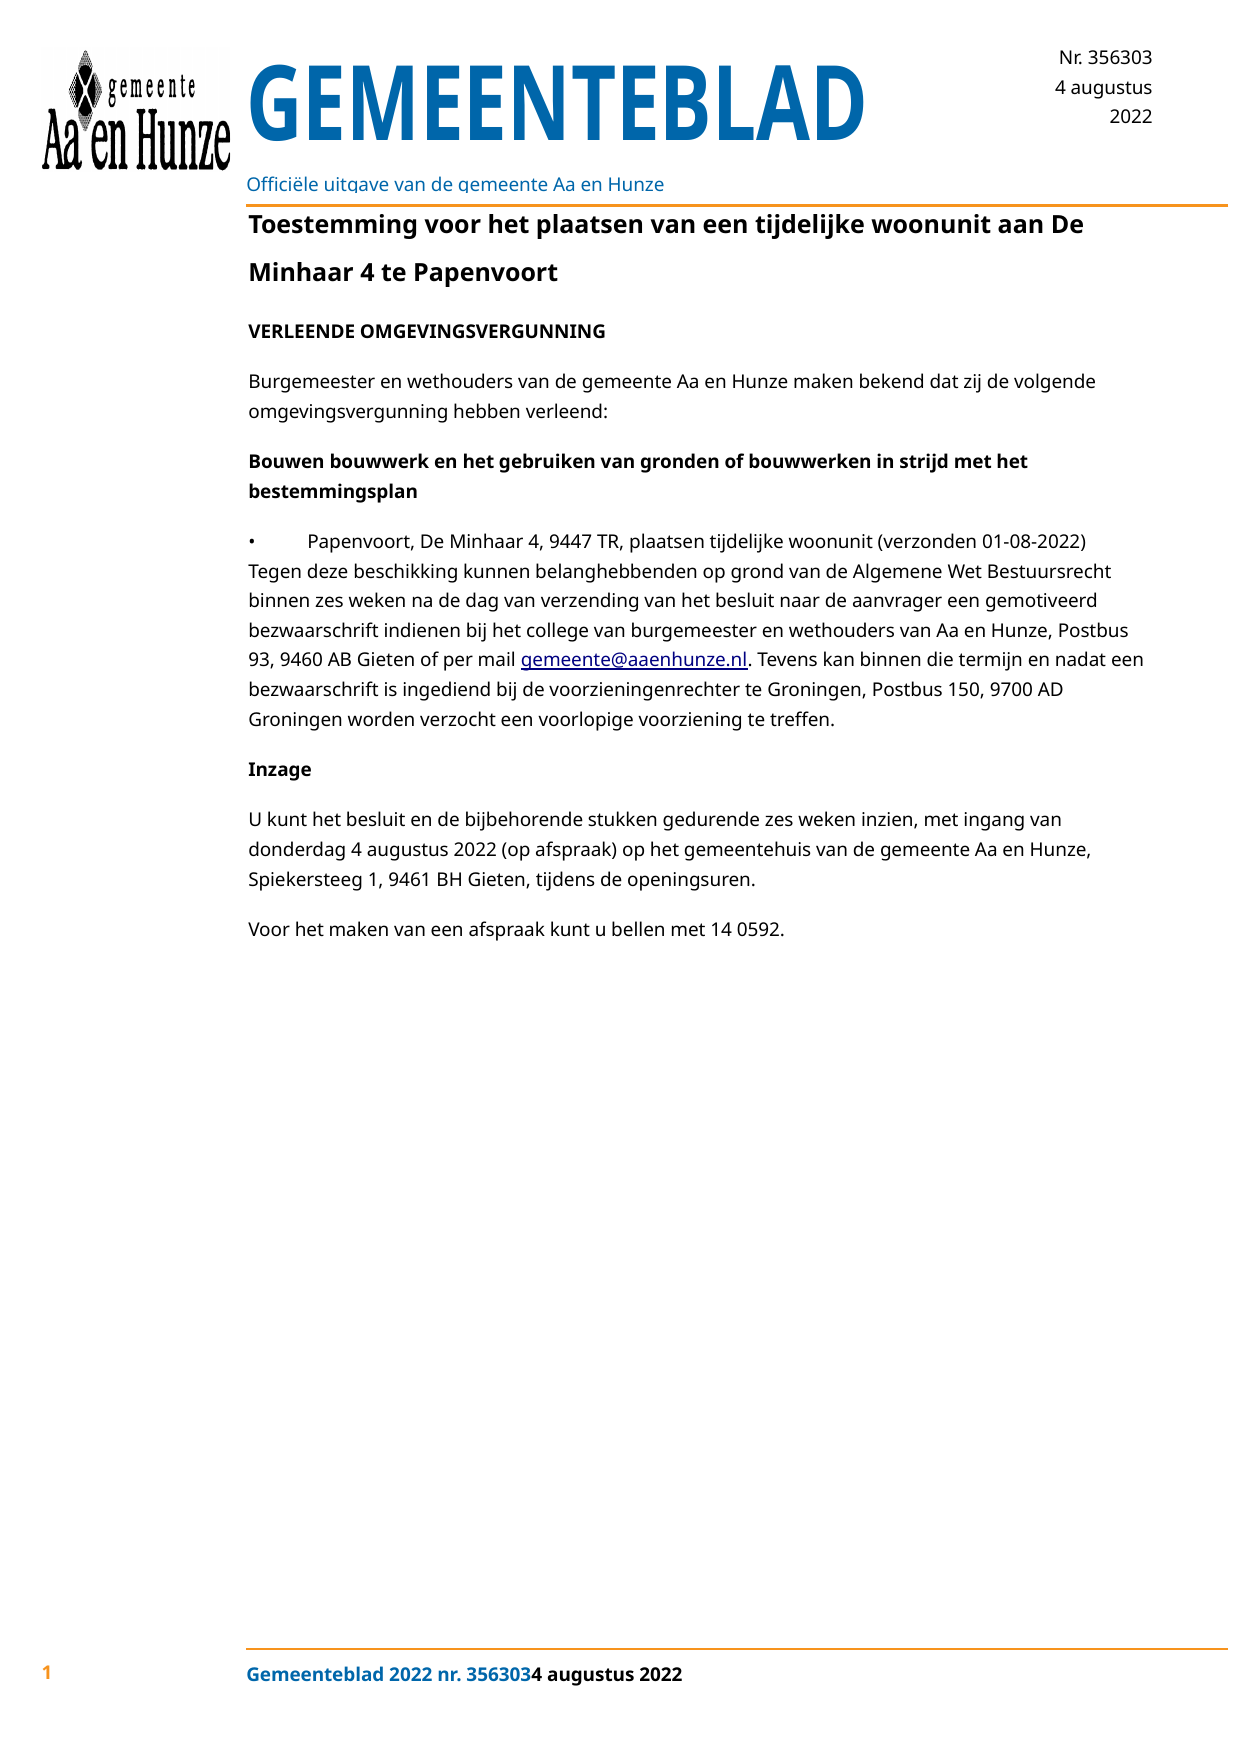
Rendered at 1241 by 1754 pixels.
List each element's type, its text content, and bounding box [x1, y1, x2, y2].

text Toestemming voor het plaatsen van een tijdelijke woonunit aan De Minhaar 4 te Papenvoort [248, 207, 1152, 288]
text Bouwen bouwwerk en het gebruiken van gronden of bouwwerken in strijd met het bestemmingsplan [248, 448, 1152, 504]
text U kunt het besluit en de bijbehorende stukken gedurende zes weken inzien, met ingang van donderdag 4 augustus 2022 (op afspraak) op het gemeentehuis van de gemeente Aa en Hunze, Spiekersteeg 1, 9461 BH Gieten, tijdens de openingsuren. [248, 807, 1152, 892]
text Inzage [248, 756, 1152, 782]
list Papenvoort, De Minhaar 4, 9447 TR, plaatsen tijdelijke woonunit (verzonden 01-08-2022) [248, 528, 1152, 554]
text Burgemeester en wethouders van de gemeente Aa en Hunze maken bekend dat zij de volgende omgevingsvergunning hebben verleend: [248, 368, 1152, 424]
text Voor het maken van een afspraak kunt u bellen met 14 0592. [248, 916, 1152, 942]
text VERLEENDE OMGEVINGSVERGUNNING [248, 318, 1152, 344]
text Tegen deze beschikking kunnen belanghebbenden op grond van de Algemene Wet Bestuursrecht binnen zes weken na de dag van verzending van het besluit naar de aanvrager een gemotiveerd bezwaarschrift indienen bij het college van burgemeester en wethouders van Aa en Hunze, Postbus 93, 9460 AB Gieten of per mail gemeente@aaenhunze.nl. Tevens kan binnen die termijn en nadat een bezwaarschrift is ingediend bij de voorzieningenrechter te Groningen, Postbus 150, 9700 AD Groningen worden verzocht een voorlopige voorziening te treffen. [248, 558, 1152, 732]
picture [41, 47, 231, 172]
